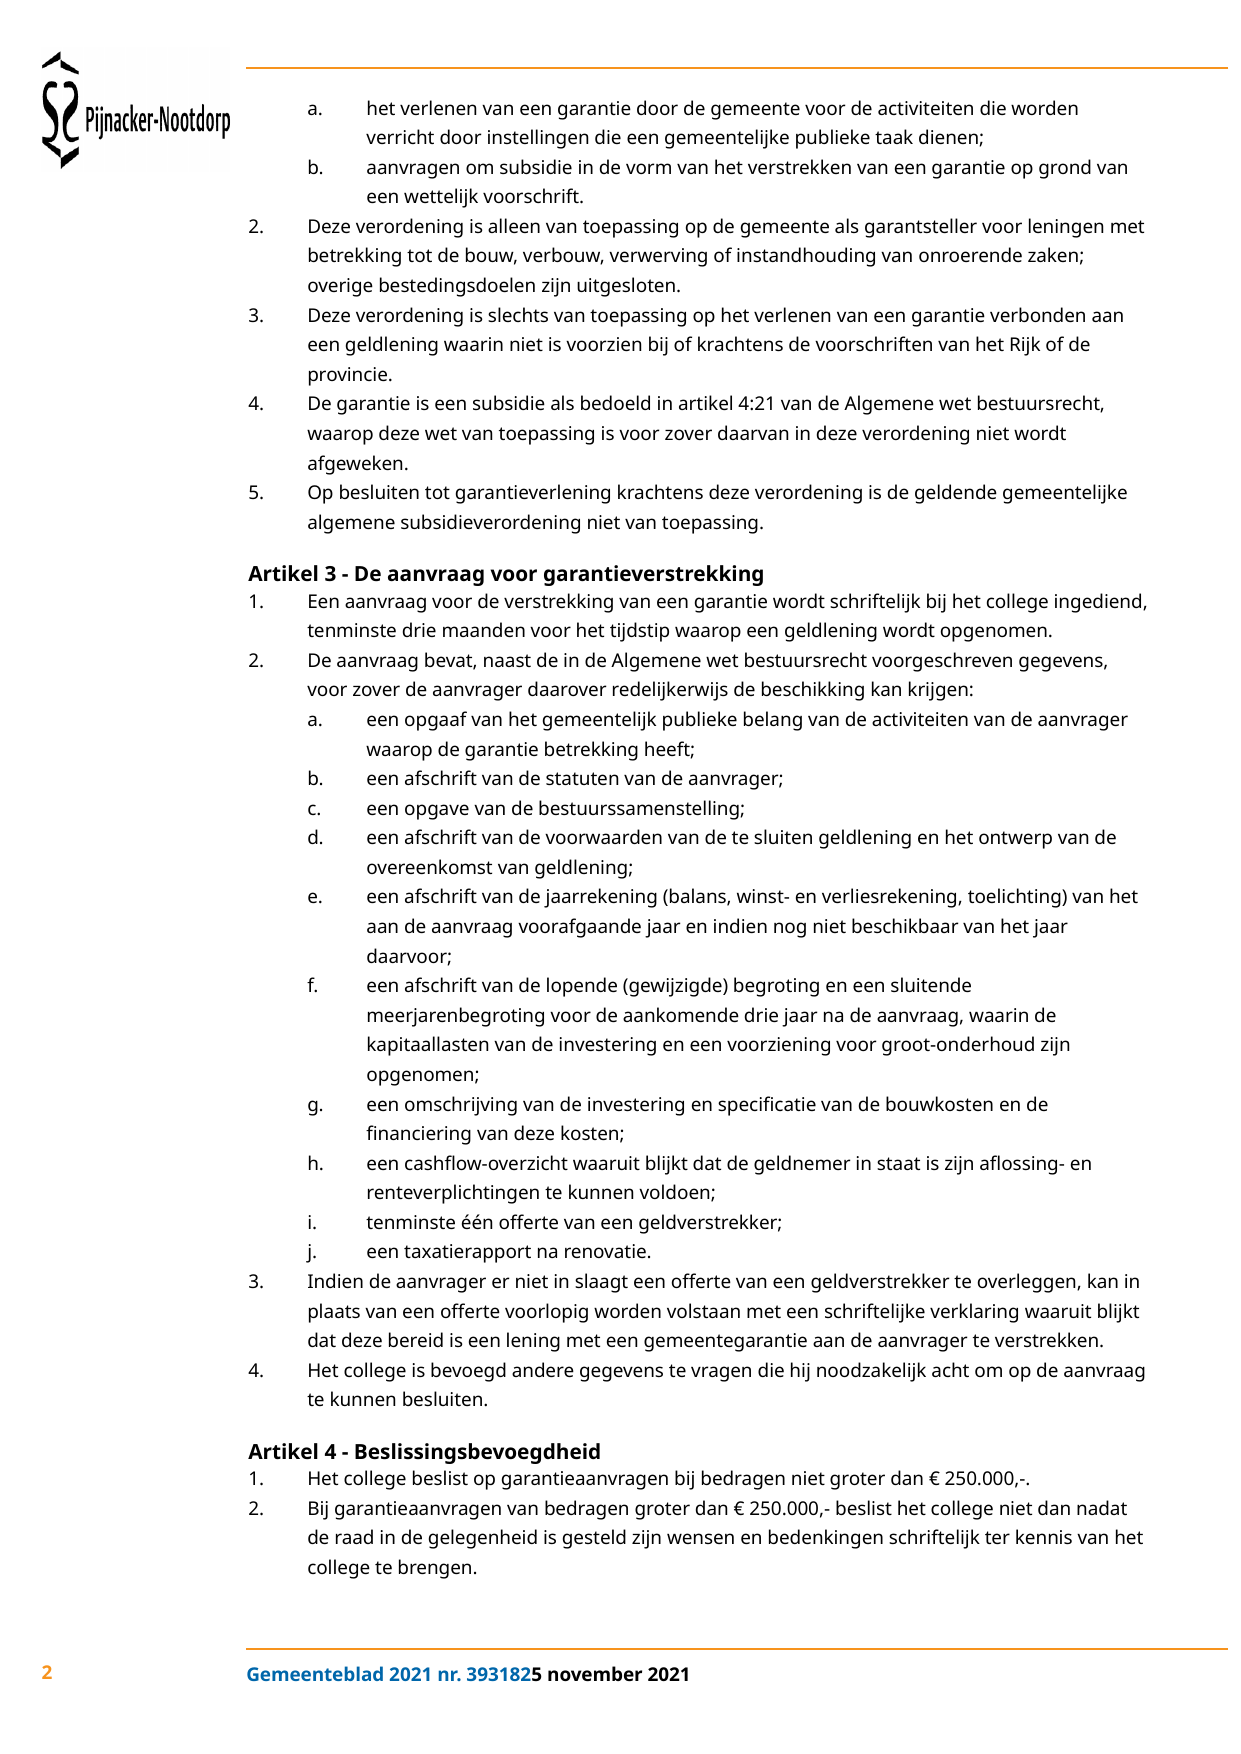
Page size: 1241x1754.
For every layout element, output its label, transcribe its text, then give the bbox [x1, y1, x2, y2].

list Het college beslist op garantieaanvragen bij bedragen niet groter dan € 250.000,-. [248, 1465, 1152, 1491]
list aanvragen om subsidie in de vorm van het verstrekken van een garantie op grond van een wettelijk voorschrift. [307, 154, 1152, 209]
list Op besluiten tot garantieverlening krachtens deze verordening is de geldende gemeentelijke algemene subsidieverordening niet van toepassing. [248, 479, 1152, 535]
text Artikel 3 - De aanvraag voor garantieverstrekking [248, 559, 1152, 588]
list een cashflow-overzicht waaruit blijkt dat de geldnemer in staat is zijn aflossing- en renteverplichtingen te kunnen voldoen; [307, 1150, 1152, 1205]
list een afschrift van de statuten van de aanvrager; [307, 765, 1152, 791]
list Indien de aanvrager er niet in slaagt een offerte van een geldverstrekker te overleggen, kan in plaats van een offerte voorlopig worden volstaan met een schriftelijke verklaring waaruit blijkt dat deze bereid is een lening met een gemeentegarantie aan de aanvrager te verstrekken. [248, 1268, 1152, 1353]
list De aanvraag bevat, naast de in de Algemene wet bestuursrecht voorgeschreven gegevens, voor zover de aanvrager daarover redelijkerwijs de beschikking kan krijgen: [248, 647, 1152, 702]
list Het college is bevoegd andere gegevens te vragen die hij noodzakelijk acht om op de aanvraag te kunnen besluiten. [248, 1357, 1152, 1412]
list een omschrijving van de investering en specificatie van de bouwkosten en de financiering van deze kosten; [307, 1091, 1152, 1146]
list De garantie is een subsidie als bedoeld in artikel 4:21 van de Algemene wet bestuursrecht, waarop deze wet van toepassing is voor zover daarvan in deze verordening niet wordt afgeweken. [248, 391, 1152, 476]
list Bij garantieaanvragen van bedragen groter dan € 250.000,- beslist het college niet dan nadat de raad in de gelegenheid is gesteld zijn wensen en bedenkingen schriftelijk ter kennis van het college te brengen. [248, 1495, 1152, 1580]
list Een aanvraag voor de verstrekking van een garantie wordt schriftelijk bij het college ingediend, tenminste drie maanden voor het tijdstip waarop een geldlening wordt opgenomen. [248, 588, 1152, 643]
list een afschrift van de voorwaarden van de te sluiten geldlening en het ontwerp van de overeenkomst van geldlening; [307, 824, 1152, 880]
text Artikel 4 - Beslissingsbevoegdheid [248, 1437, 1152, 1465]
list een afschrift van de lopende (gewijzigde) begroting en een sluitende meerjarenbegroting voor de aankomende drie jaar na de aanvraag, waarin de kapitaallasten van de investering en een voorziening voor groot-onderhoud zijn opgenomen; [307, 972, 1152, 1087]
list een opgave van de bestuurssamenstelling; [307, 795, 1152, 821]
list tenminste één offerte van een geldverstrekker; [307, 1209, 1152, 1235]
list Deze verordening is slechts van toepassing op het verlenen van een garantie verbonden aan een geldlening waarin niet is voorzien bij of krachtens de voorschriften van het Rijk of de provincie. [248, 302, 1152, 387]
list een afschrift van de jaarrekening (balans, winst- en verliesrekening, toelichting) van het aan de aanvraag voorafgaande jaar en indien nog niet beschikbaar van het jaar daarvoor; [307, 884, 1152, 968]
list het verlenen van een garantie door de gemeente voor de activiteiten die worden verricht door instellingen die een gemeentelijke publieke taak dienen; [307, 95, 1152, 150]
list een opgaaf van het gemeentelijk publieke belang van de activiteiten van de aanvrager waarop de garantie betrekking heeft; [307, 706, 1152, 761]
picture [41, 47, 231, 172]
list Deze verordening is alleen van toepassing op de gemeente als garantsteller voor leningen met betrekking tot de bouw, verbouw, verwerving of instandhouding van onroerende zaken; overige bestedingsdoelen zijn uitgesloten. [248, 213, 1152, 298]
list een taxatierapport na renovatie. [307, 1239, 1152, 1264]
